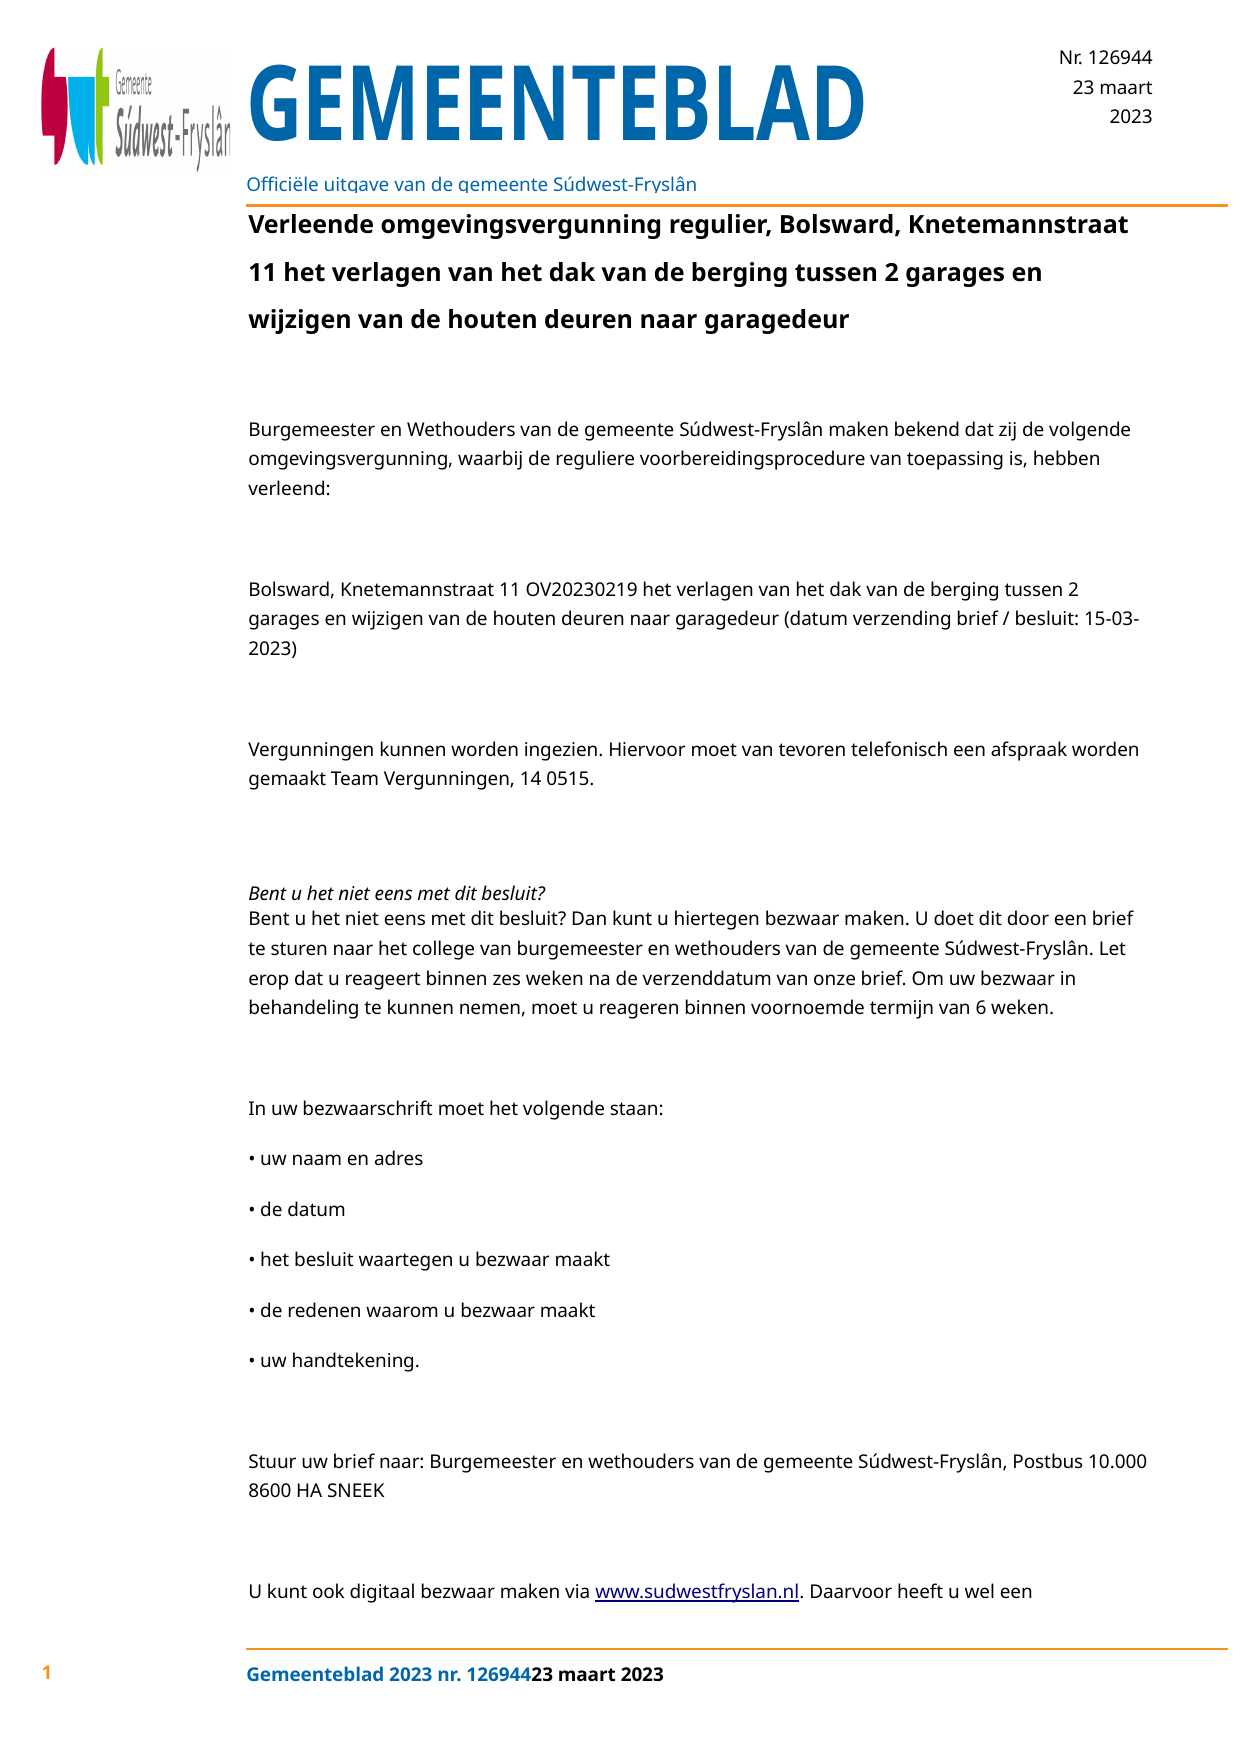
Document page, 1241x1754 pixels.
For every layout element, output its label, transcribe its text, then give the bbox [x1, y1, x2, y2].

picture [41, 47, 231, 172]
text • uw naam en adres [248, 1146, 1152, 1171]
text Stuur uw brief naar: Burgemeester en wethouders van de gemeente Súdwest-Fryslân, Postbus 10.000 8600 HA SNEEK [248, 1448, 1152, 1503]
text In uw bezwaarschrift moet het volgende staan: [248, 1095, 1152, 1121]
text • de datum [248, 1196, 1152, 1222]
text Verleende omgevingsvergunning regulier, Bolsward, Knetemannstraat 11 het verlagen van het dak van de berging tussen 2 garages en wijzigen van de houten deuren naar garagedeur [248, 207, 1152, 336]
text Burgemeester en Wethouders van de gemeente Súdwest-Fryslân maken bekend dat zij de volgende omgevingsvergunning, waarbij de reguliere voorbereidingsprocedure van toepassing is, hebben verleend: [248, 416, 1152, 501]
text • het besluit waartegen u bezwaar maakt [248, 1246, 1152, 1272]
text • uw handtekening. [248, 1347, 1152, 1373]
text • de redenen waarom u bezwaar maakt [248, 1297, 1152, 1323]
text U kunt ook digitaal bezwaar maken via www.sudwestfryslan.nl. Daarvoor heeft u wel een [248, 1578, 1152, 1604]
text Vergunningen kunnen worden ingezien. Hiervoor moet van tevoren telefonisch een afspraak worden gemaakt Team Vergunningen, 14 0515. [248, 736, 1152, 791]
text Bent u het niet eens met dit besluit? Dan kunt u hiertegen bezwaar maken. U doet dit door een brief te sturen naar het college van burgemeester en wethouders van de gemeente Súdwest-Fryslân. Let erop dat u reageert binnen zes weken na de verzenddatum van onze brief. Om uw bezwaar in behandeling te kunnen nemen, moet u reageren binnen voornoemde termijn van 6 weken. [248, 906, 1152, 1020]
text Bolsward, Knetemannstraat 11 OV20230219 het verlagen van het dak van de berging tussen 2 garages en wijzigen van de houten deuren naar garagedeur (datum verzending brief / besluit: 15-03-2023) [248, 576, 1152, 661]
text Bent u het niet eens met dit besluit? [248, 880, 1152, 906]
